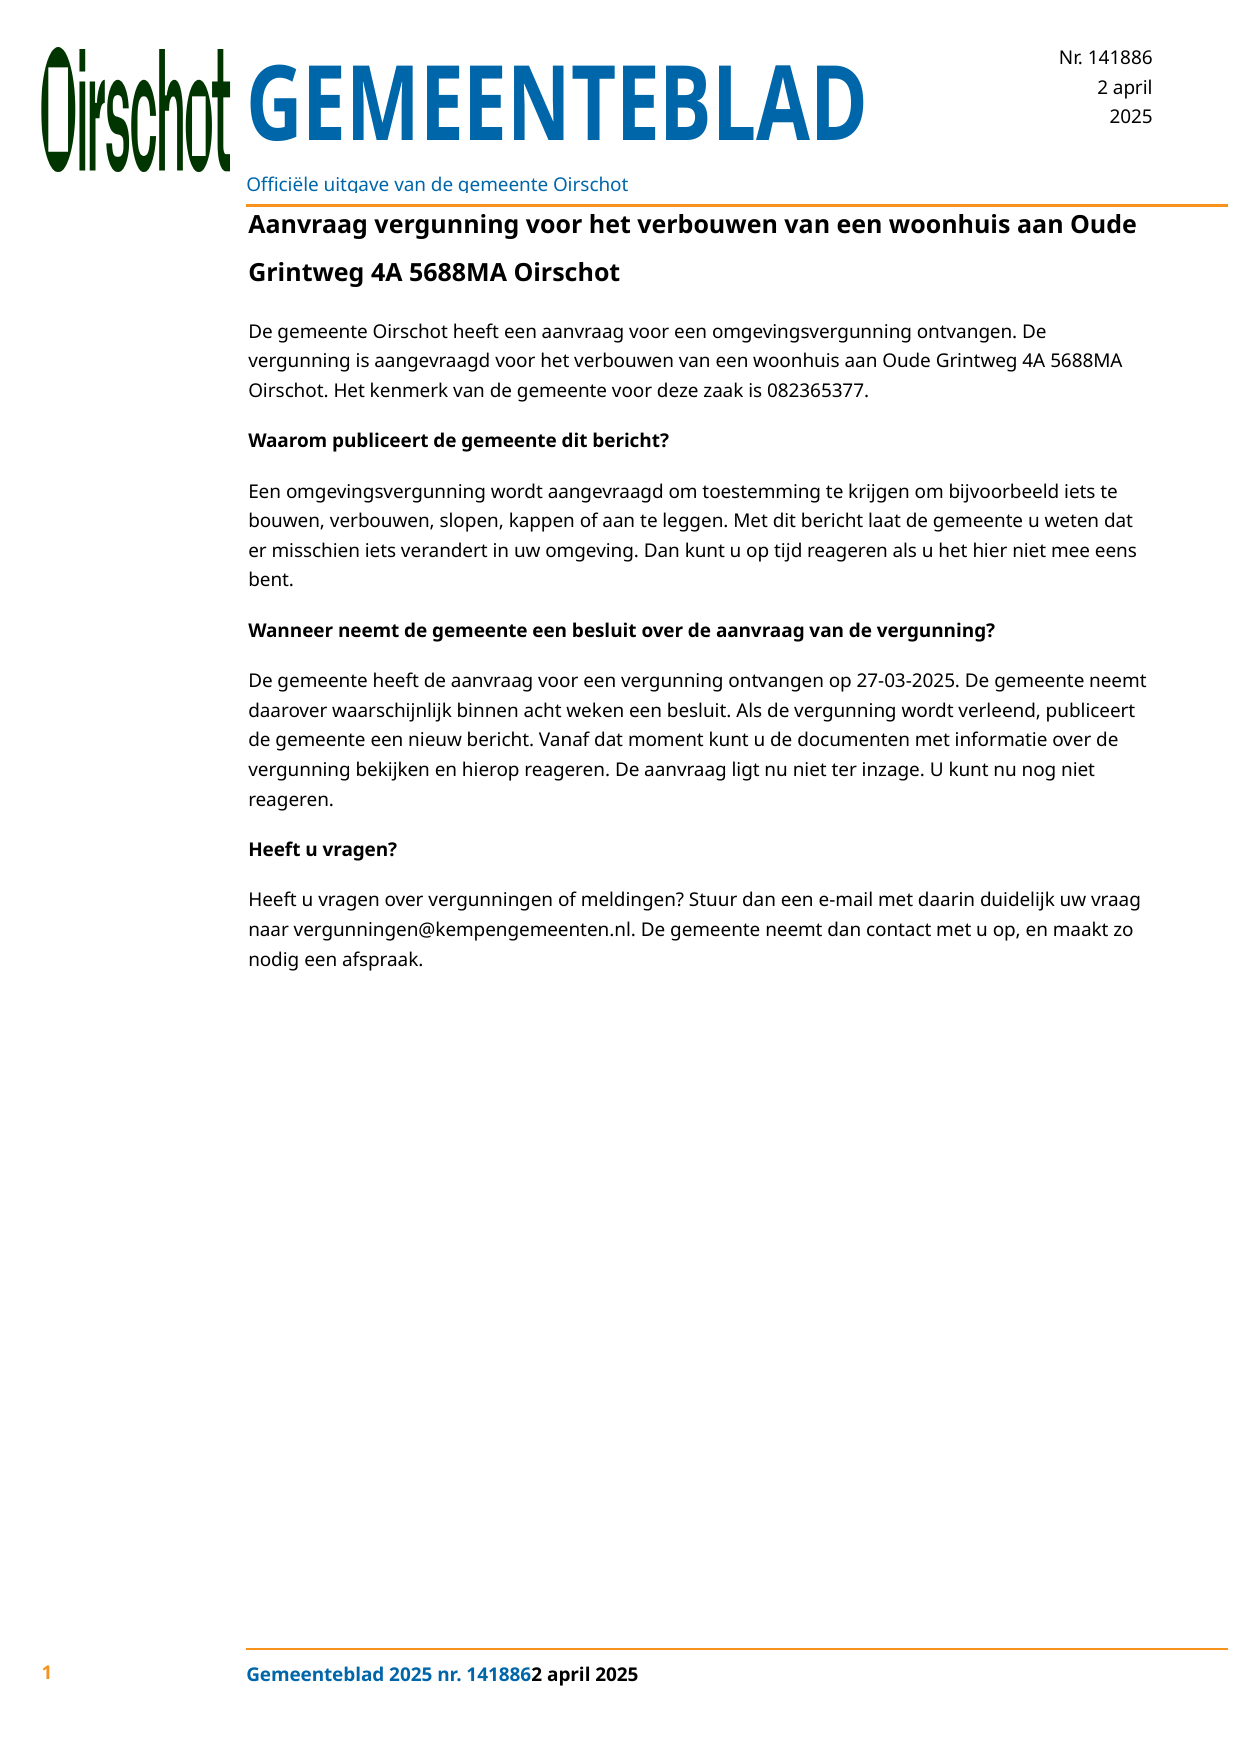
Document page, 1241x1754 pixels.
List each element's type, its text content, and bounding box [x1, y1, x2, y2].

text Wanneer neemt de gemeente een besluit over de aanvraag van de vergunning? [248, 617, 1152, 643]
text De gemeente heeft de aanvraag voor een vergunning ontvangen op 27-03-2025. De gemeente neemt daarover waarschijnlijk binnen acht weken een besluit. Als de vergunning wordt verleend, publiceert de gemeente een nieuw bericht. Vanaf dat moment kunt u de documenten met informatie over de vergunning bekijken en hierop reageren. De aanvraag ligt nu niet ter inzage. U kunt nu nog niet reageren. [248, 667, 1152, 812]
text Een omgevingsvergunning wordt aangevraagd om toestemming te krijgen om bijvoorbeeld iets te bouwen, verbouwen, slopen, kappen of aan te leggen. Met dit bericht laat de gemeente u weten dat er misschien iets verandert in uw omgeving. Dan kunt u op tijd reageren als u het hier niet mee eens bent. [248, 478, 1152, 592]
picture [41, 47, 231, 172]
text Waarom publiceert de gemeente dit bericht? [248, 427, 1152, 453]
text Heeft u vragen? [248, 836, 1152, 862]
text De gemeente Oirschot heeft een aanvraag voor een omgevingsvergunning ontvangen. De vergunning is aangevraagd voor het verbouwen van een woonhuis aan Oude Grintweg 4A 5688MA Oirschot. Het kenmerk van de gemeente voor deze zaak is 082365377. [248, 318, 1152, 403]
text Aanvraag vergunning voor het verbouwen van een woonhuis aan Oude Grintweg 4A 5688MA Oirschot [248, 207, 1152, 288]
text Heeft u vragen over vergunningen of meldingen? Stuur dan een e-mail met daarin duidelijk uw vraag naar vergunningen@kempengemeenten.nl. De gemeente neemt dan contact met u op, en maakt zo nodig een afspraak. [248, 887, 1152, 972]
